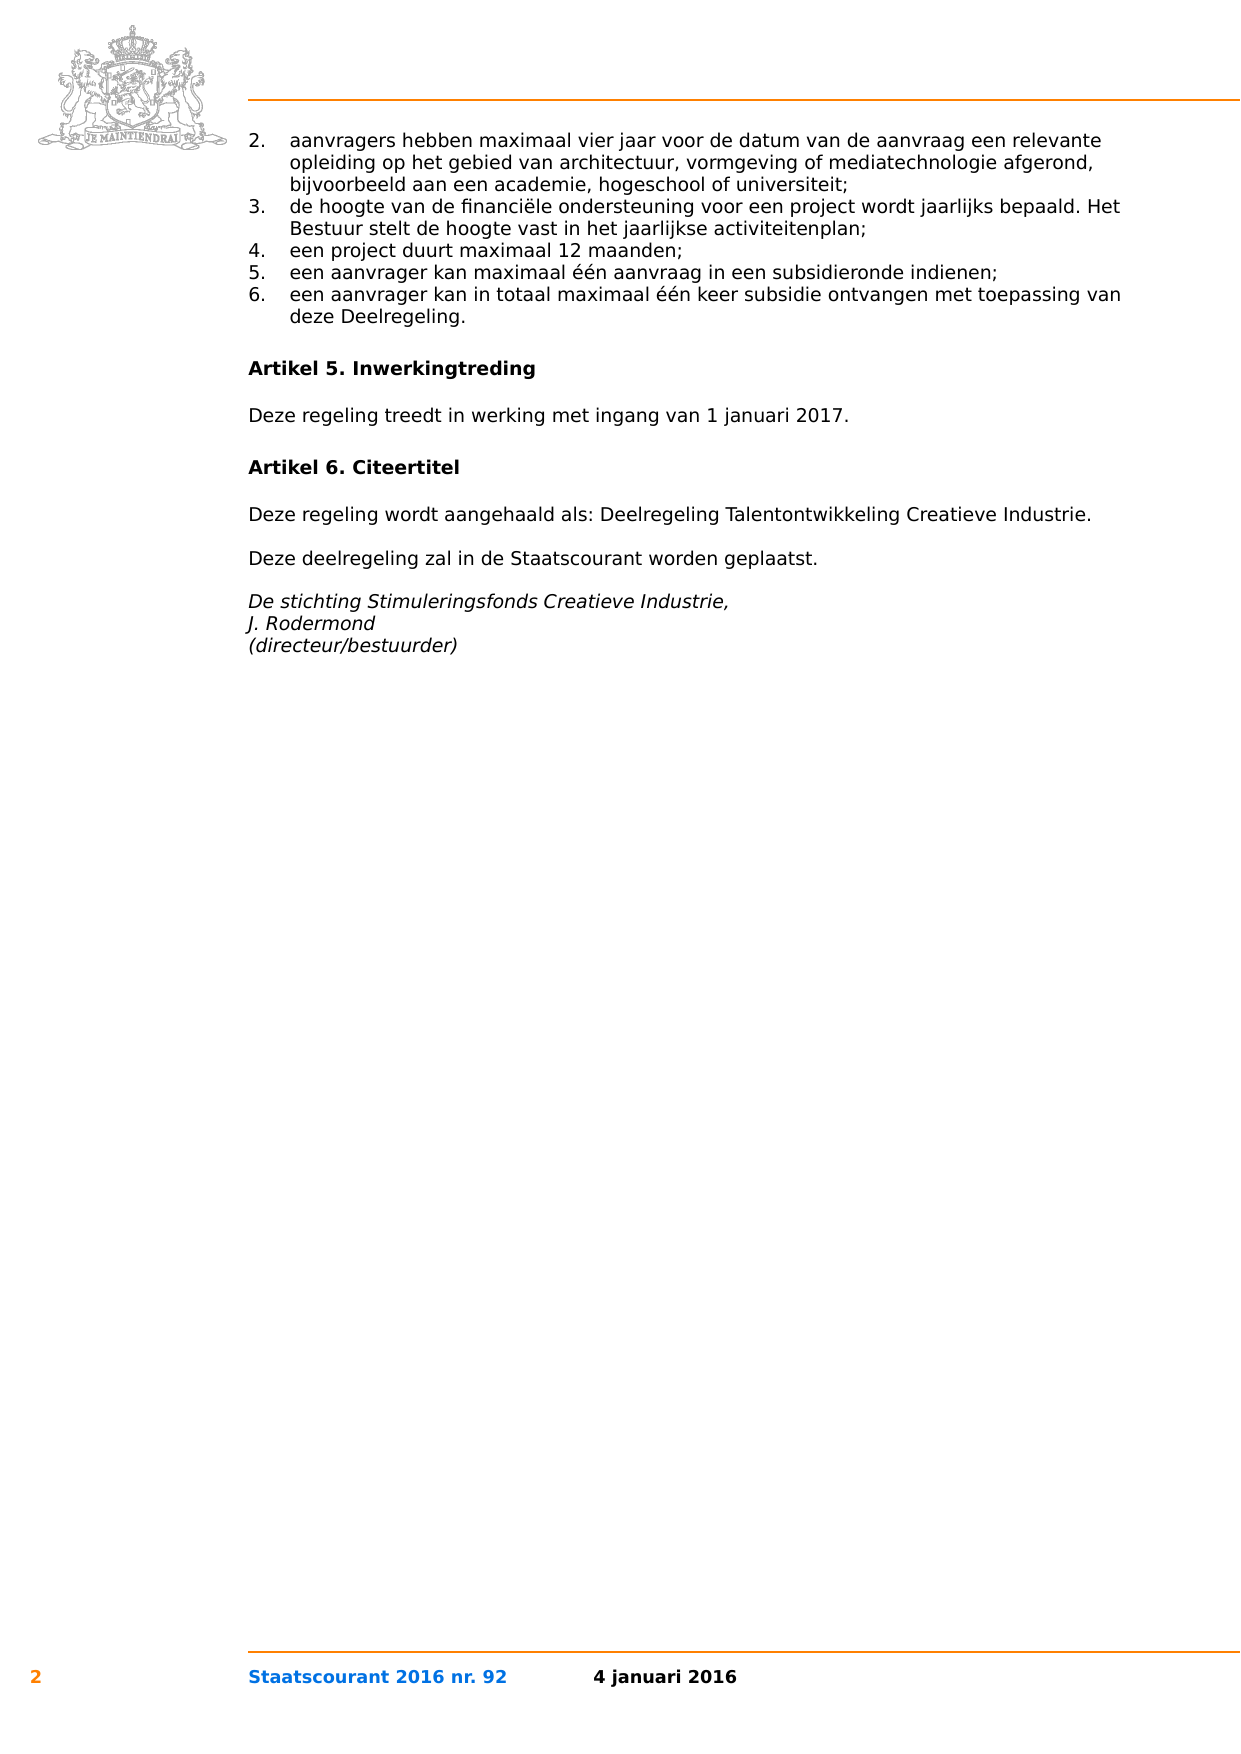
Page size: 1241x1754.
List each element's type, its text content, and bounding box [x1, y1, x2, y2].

text 2. aanvragers hebben maximaal vier jaar voor de datum van de aanvraag een relevante opleiding op het gebied van architectuur, vormgeving of mediatechnologie afgerond, bijvoorbeeld aan een academie, hogeschool of universiteit; [248, 130, 1163, 196]
text Deze deelregeling zal in de Staatscourant worden geplaatst. [248, 547, 1163, 569]
subtitle Artikel 5. Inwerkingtreding [248, 358, 1163, 380]
text 5. een aanvrager kan maximaal één aanvraag in een subsidieronde indienen; [248, 262, 1163, 284]
text Deze regeling wordt aangehaald als: Deelregeling Talentontwikkeling Creatieve Industrie. [248, 504, 1163, 526]
text 3. de hoogte van de financiële ondersteuning voor een project wordt jaarlijks bepaald. Het Bestuur stelt de hoogte vast in het jaarlijkse activiteitenplan; [248, 196, 1163, 240]
picture [38, 25, 227, 150]
text 6. een aanvrager kan in totaal maximaal één keer subsidie ontvangen met toepassing van deze Deelregeling. [248, 284, 1163, 328]
text 4. een project duurt maximaal 12 maanden; [248, 240, 1163, 262]
text Deze regeling treedt in werking met ingang van 1 januari 2017. [248, 405, 1163, 427]
subtitle Artikel 6. Citeertitel [248, 457, 1163, 479]
text De stichting Stimuleringsfonds Creatieve Industrie, J. Rodermond (directeur/bestuurder) [248, 591, 1163, 657]
